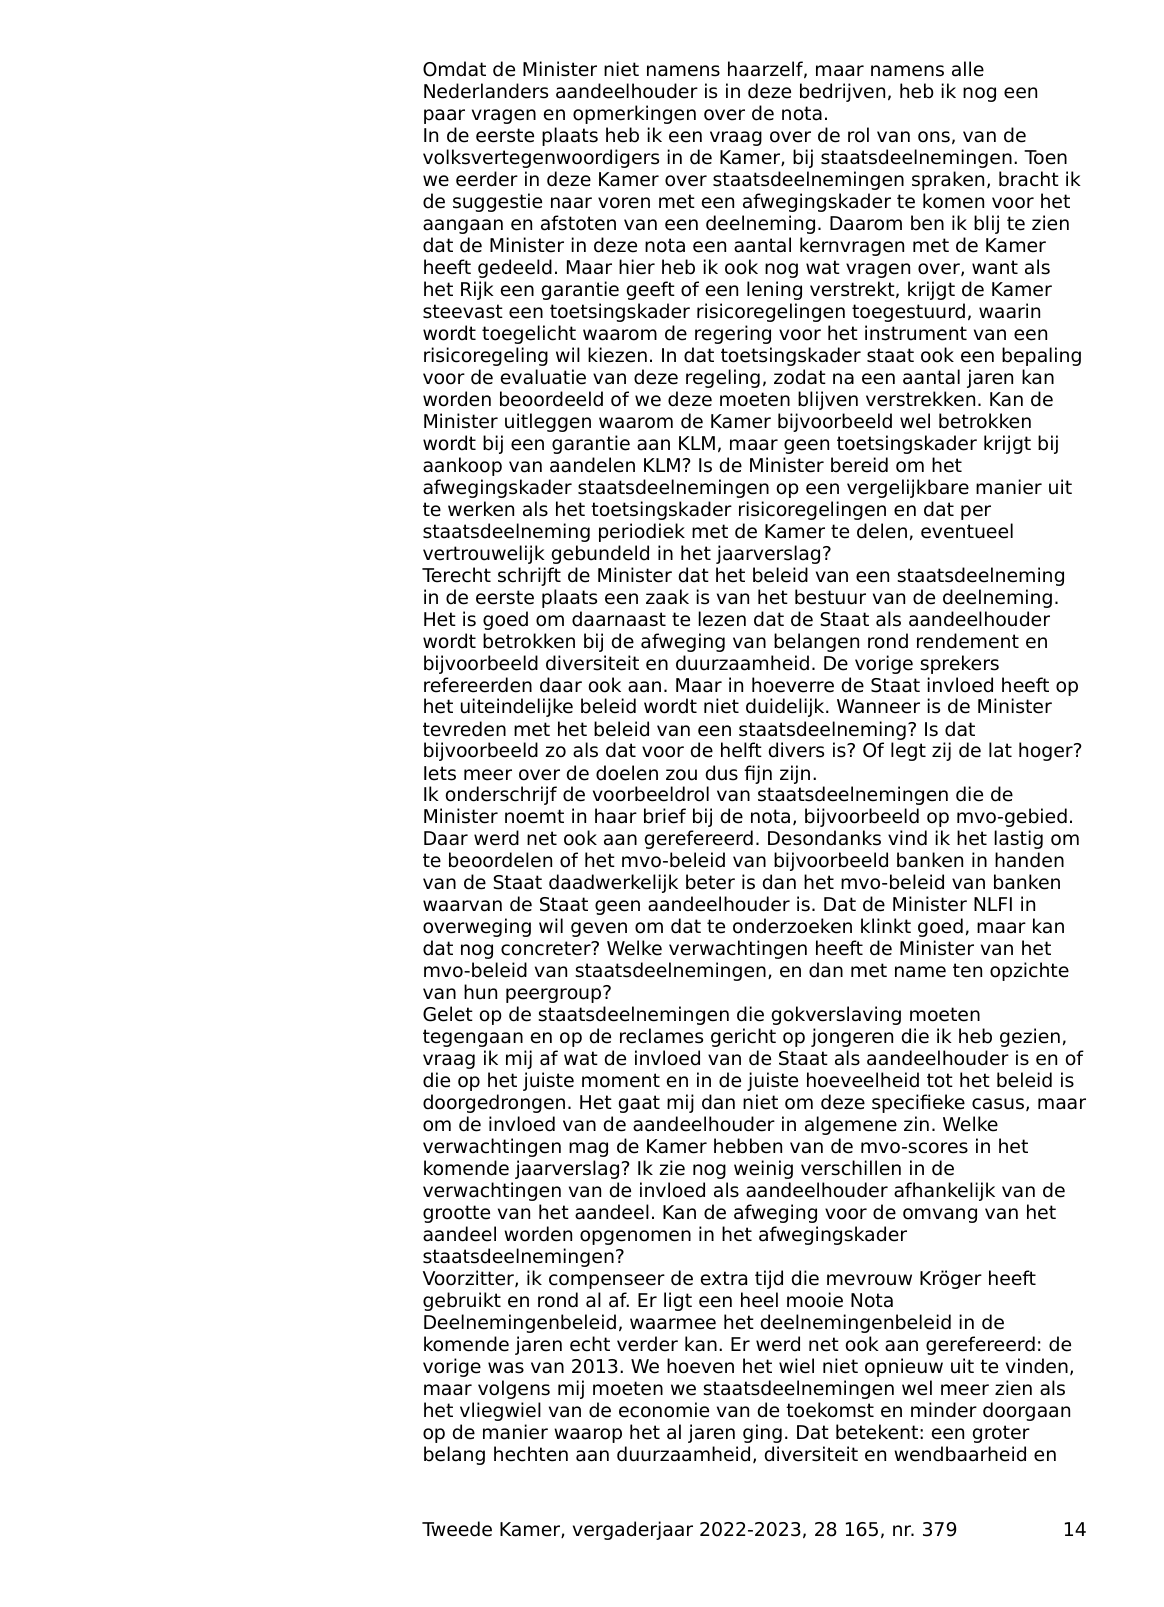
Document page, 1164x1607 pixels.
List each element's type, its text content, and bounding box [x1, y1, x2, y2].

text Omdat de Minister niet namens haarzelf, maar namens alle Nederlanders aandeelhouder is in deze bedrijven, heb ik nog een paar vragen en opmerkingen over de nota. [422, 59, 1087, 125]
text Terecht schrijft de Minister dat het beleid van een staatsdeelneming in de eerste plaats een zaak is van het bestuur van de deelneming. Het is goed om daarnaast te lezen dat de Staat als aandeelhouder wordt betrokken bij de afweging van belangen rond rendement en bijvoorbeeld diversiteit en duurzaamheid. De vorige sprekers refereerden daar ook aan. Maar in hoeverre de Staat invloed heeft op het uiteindelijke beleid wordt niet duidelijk. Wanneer is de Minister tevreden met het beleid van een staatsdeelneming? Is dat bijvoorbeeld zo als dat voor de helft divers is? Of legt zij de lat hoger? Iets meer over de doelen zou dus fijn zijn. [422, 564, 1087, 784]
text Gelet op de staatsdeelnemingen die gokverslaving moeten tegengaan en op de reclames gericht op jongeren die ik heb gezien, vraag ik mij af wat de invloed van de Staat als aandeelhouder is en of die op het juiste moment en in de juiste hoeveelheid tot het beleid is doorgedrongen. Het gaat mij dan niet om deze specifieke casus, maar om de invloed van de aandeelhouder in algemene zin. Welke verwachtingen mag de Kamer hebben van de mvo-scores in het komende jaarverslag? Ik zie nog weinig verschillen in de verwachtingen van de invloed als aandeelhouder afhankelijk van de grootte van het aandeel. Kan de afweging voor de omvang van het aandeel worden opgenomen in het afwegingskader staatsdeelnemingen? [422, 1004, 1087, 1268]
text In de eerste plaats heb ik een vraag over de rol van ons, van de volksvertegenwoordigers in de Kamer, bij staatsdeelnemingen. Toen we eerder in deze Kamer over staatsdeelnemingen spraken, bracht ik de suggestie naar voren met een afwegingskader te komen voor het aangaan en afstoten van een deelneming. Daarom ben ik blij te zien dat de Minister in deze nota een aantal kernvragen met de Kamer heeft gedeeld. Maar hier heb ik ook nog wat vragen over, want als het Rijk een garantie geeft of een lening verstrekt, krijgt de Kamer steevast een toetsingskader risicoregelingen toegestuurd, waarin wordt toegelicht waarom de regering voor het instrument van een risicoregeling wil kiezen. In dat toetsingskader staat ook een bepaling voor de evaluatie van deze regeling, zodat na een aantal jaren kan worden beoordeeld of we deze moeten blijven verstrekken. Kan de Minister uitleggen waarom de Kamer bijvoorbeeld wel betrokken wordt bij een garantie aan KLM, maar geen toetsingskader krijgt bij aankoop van aandelen KLM? Is de Minister bereid om het afwegingskader staatsdeelnemingen op een vergelijkbare manier uit te werken als het toetsingskader risicoregelingen en dat per staatsdeelneming periodiek met de Kamer te delen, eventueel vertrouwelijk gebundeld in het jaarverslag? [422, 125, 1087, 564]
text Voorzitter, ik compenseer de extra tijd die mevrouw Kröger heeft gebruikt en rond al af. Er ligt een heel mooie Nota Deelnemingenbeleid, waarmee het deelnemingenbeleid in de komende jaren echt verder kan. Er werd net ook aan gerefereerd: de vorige was van 2013. We hoeven het wiel niet opnieuw uit te vinden, maar volgens mij moeten we staatsdeelnemingen wel meer zien als het vliegwiel van de economie van de toekomst en minder doorgaan op de manier waarop het al jaren ging. Dat betekent: een groter belang hechten aan duurzaamheid, diversiteit en wendbaarheid en [422, 1268, 1087, 1466]
text Ik onderschrijf de voorbeeldrol van staatsdeelnemingen die de Minister noemt in haar brief bij de nota, bijvoorbeeld op mvo-gebied. Daar werd net ook aan gerefereerd. Desondanks vind ik het lastig om te beoordelen of het mvo-beleid van bijvoorbeeld banken in handen van de Staat daadwerkelijk beter is dan het mvo-beleid van banken waarvan de Staat geen aandeelhouder is. Dat de Minister NLFI in overweging wil geven om dat te onderzoeken klinkt goed, maar kan dat nog concreter? Welke verwachtingen heeft de Minister van het mvo-beleid van staatsdeelnemingen, en dan met name ten opzichte van hun peergroup? [422, 784, 1087, 1004]
